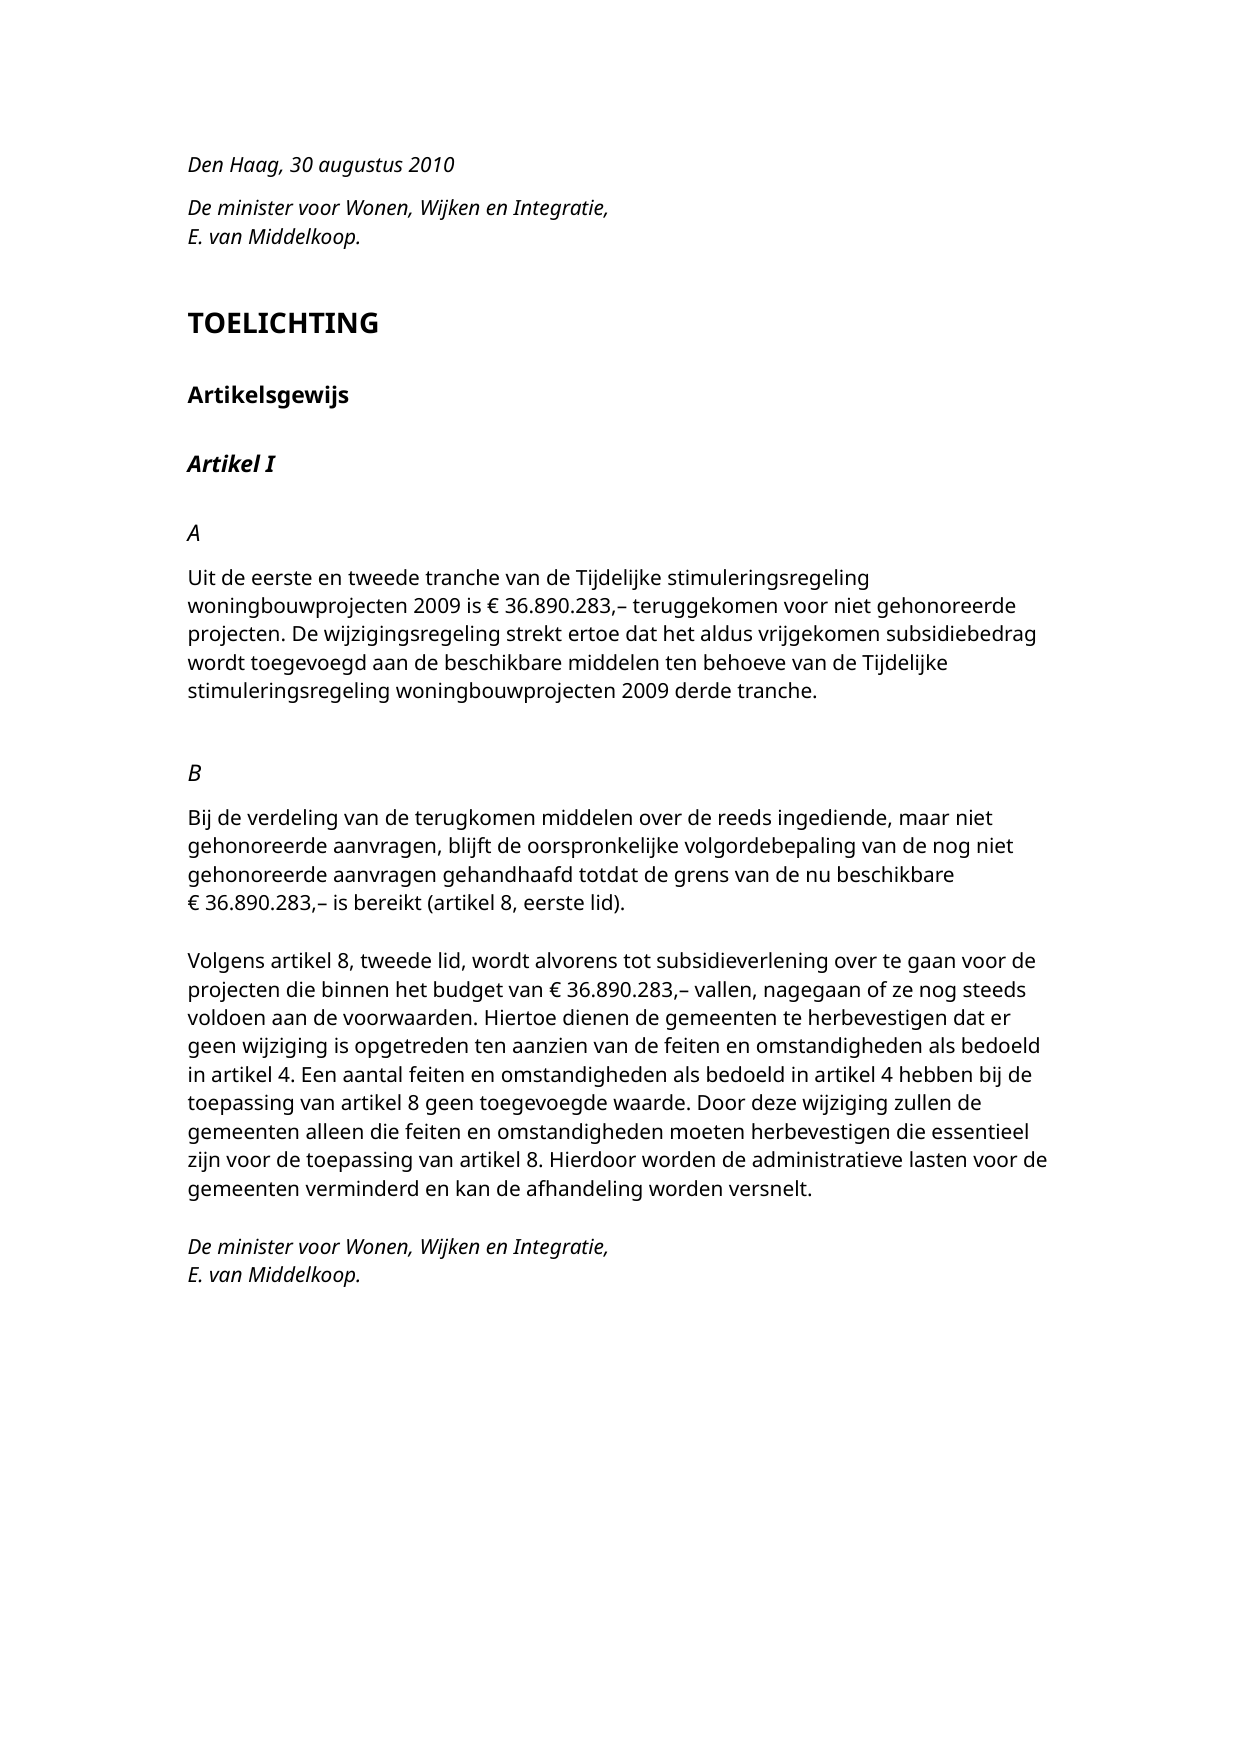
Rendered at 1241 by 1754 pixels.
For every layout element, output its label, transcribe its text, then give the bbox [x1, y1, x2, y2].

subtitle B [187, 757, 1053, 788]
text Volgens artikel 8, tweede lid, wordt alvorens tot subsidieverlening over te gaan voor de projecten die binnen het budget van € 36.890.283,– vallen, nagegaan of ze nog steeds voldoen aan de voorwaarden. Hiertoe dienen de gemeenten te herbevestigen dat er geen wijziging is opgetreden ten aanzien van de feiten en omstandigheden als bedoeld in artikel 4. Een aantal feiten en omstandigheden als bedoeld in artikel 4 hebben bij de toepassing van artikel 8 geen toegevoegde waarde. Door deze wijziging zullen de gemeenten alleen die feiten en omstandigheden moeten herbevestigen die essentieel zijn voor de toepassing van artikel 8. Hierdoor worden de administratieve lasten voor de gemeenten verminderd en kan de afhandeling worden versnelt. [187, 946, 1053, 1202]
subtitle Artikel I [187, 448, 1053, 479]
text De minister voor Wonen, Wijken en Integratie, [187, 193, 1053, 222]
text Uit de eerste en tweede tranche van de Tijdelijke stimuleringsregeling woningbouwprojecten 2009 is € 36.890.283,– teruggekomen voor niet gehonoreerde projecten. De wijzigingsregeling strekt ertoe dat het aldus vrijgekomen subsidiebedrag wordt toegevoegd aan de beschikbare middelen ten behoeve van de Tijdelijke stimuleringsregeling woningbouwprojecten 2009 derde tranche. [187, 563, 1053, 705]
subtitle TOELICHTING [187, 303, 1053, 341]
text Bij de verdeling van de terugkomen middelen over de reeds ingediende, maar niet gehonoreerde aanvragen, blijft de oorspronkelijke volgordebepaling van de nog niet gehonoreerde aanvragen gehandhaafd totdat de grens van de nu beschikbare € 36.890.283,– is bereikt (artikel 8, eerste lid). [187, 803, 1053, 917]
text De minister voor Wonen, Wijken en Integratie, [187, 1232, 1053, 1260]
subtitle Artikelsgewijs [187, 379, 1053, 410]
subtitle A [187, 516, 1053, 548]
text Den Haag, 30 augustus 2010 [187, 150, 1053, 178]
text E. van Middelkoop. [187, 1260, 1053, 1289]
text E. van Middelkoop. [187, 222, 1053, 250]
